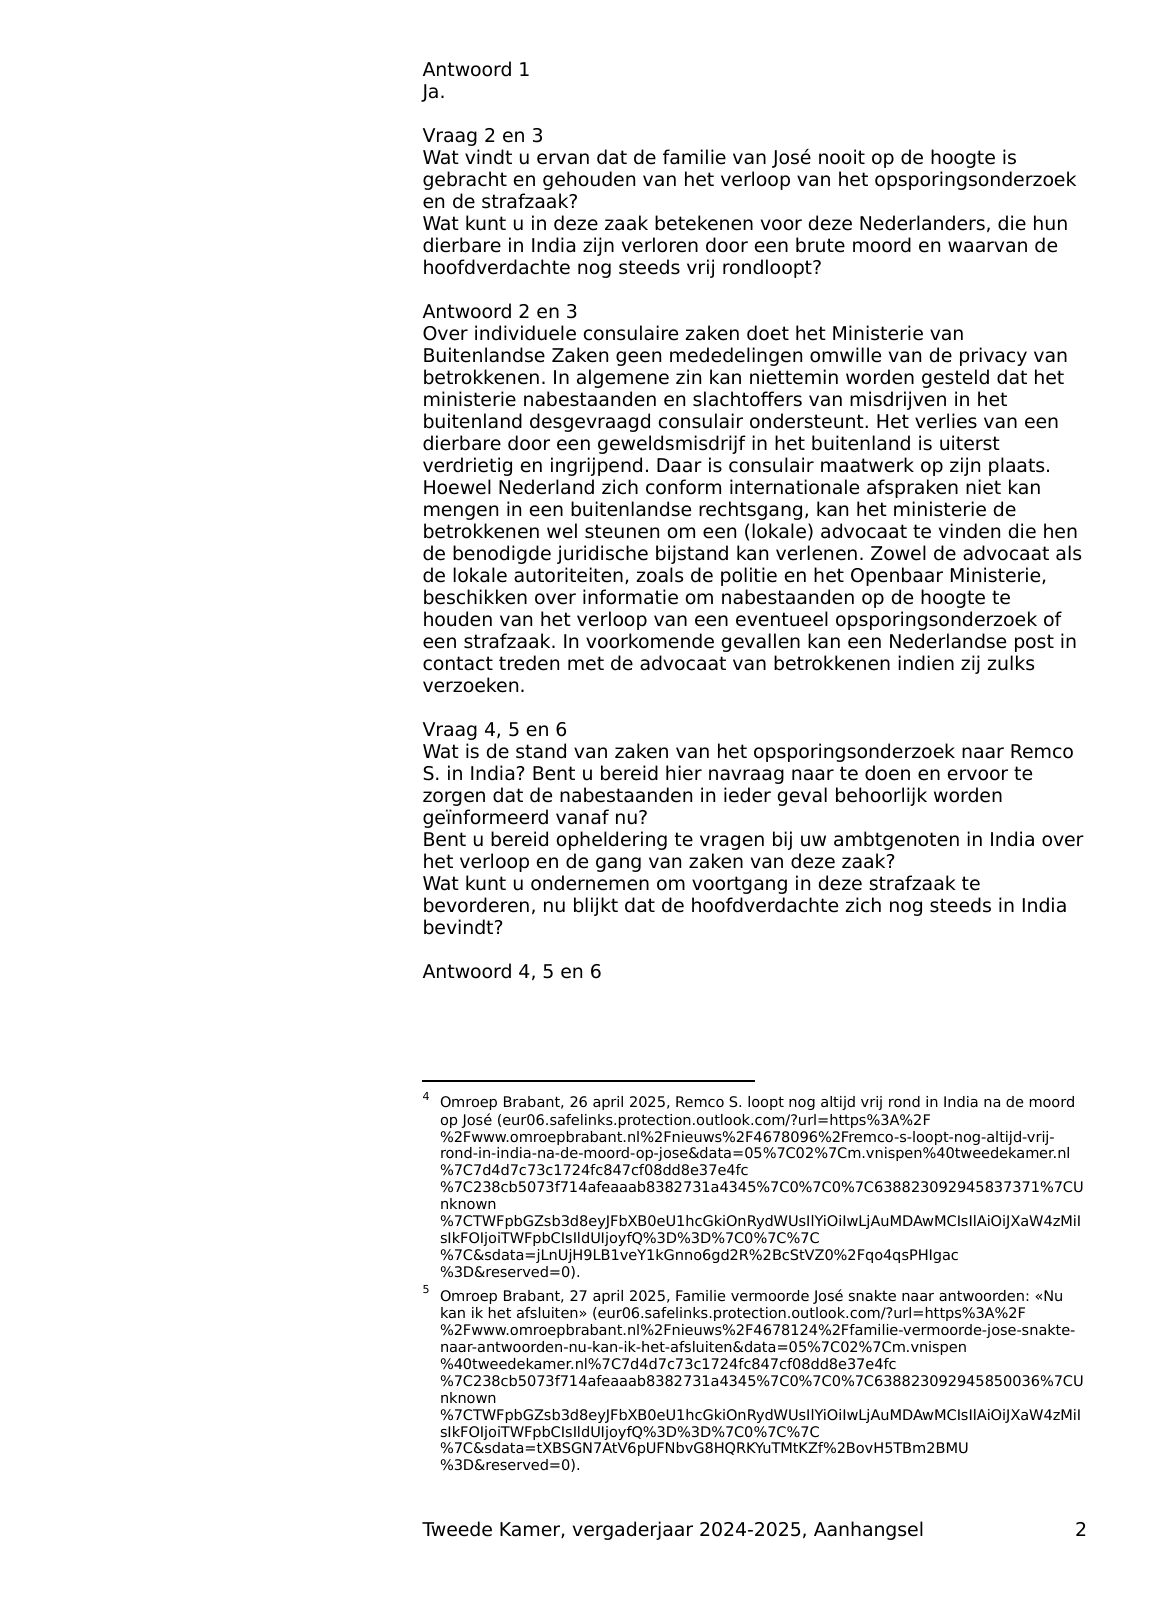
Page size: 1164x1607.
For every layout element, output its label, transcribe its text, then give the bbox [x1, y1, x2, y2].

text Vraag 4, 5 en 6 [422, 719, 1087, 741]
text Ja. [422, 81, 1087, 103]
text Omroep Brabant, 26 april 2025, Remco S. loopt nog altijd vrij rond in India na de moord op José (eur06.safelinks.protection.outlook.com/?url=https%3A%2F%2Fwww.omroepbrabant.nl%2Fnieuws%2F4678096%2Fremco-s-loopt-nog-altijd-vrij-rond-in-india-na-de-moord-op-jose&data=05%7C02%7Cm.vnispen%40tweedekamer.nl%7C7d4d7c73c1724fc847cf08dd8e37e4fc%7C238cb5073f714afeaaab8382731a4345%7C0%7C0%7C638823092945837371%7CUnknown%7CTWFpbGZsb3d8eyJFbXB0eU1hcGkiOnRydWUsIlYiOiIwLjAuMDAwMCIsIlAiOiJXaW4zMiIsIkFOIjoiTWFpbCIsIldUIjoyfQ%3D%3D%7C0%7C%7C%7C&sdata=jLnUjH9LB1veY1kGnno6gd2R%2BcStVZ0%2Fqo4qsPHIgac%3D&reserved=0). [422, 1090, 1087, 1281]
text Wat is de stand van zaken van het opsporingsonderzoek naar Remco S. in India? Bent u bereid hier navraag naar te doen en ervoor te zorgen dat de nabestaanden in ieder geval behoorlijk worden geïnformeerd vanaf nu? [422, 741, 1087, 829]
text Antwoord 2 en 3 [422, 301, 1087, 323]
text Omroep Brabant, 27 april 2025, Familie vermoorde José snakte naar antwoorden: «Nu kan ik het afsluiten» (eur06.safelinks.protection.outlook.com/?url=https%3A%2F%2Fwww.omroepbrabant.nl%2Fnieuws%2F4678124%2Ffamilie-vermoorde-jose-snakte-naar-antwoorden-nu-kan-ik-het-afsluiten&data=05%7C02%7Cm.vnispen%40tweedekamer.nl%7C7d4d7c73c1724fc847cf08dd8e37e4fc%7C238cb5073f714afeaaab8382731a4345%7C0%7C0%7C638823092945850036%7CUnknown%7CTWFpbGZsb3d8eyJFbXB0eU1hcGkiOnRydWUsIlYiOiIwLjAuMDAwMCIsIlAiOiJXaW4zMiIsIkFOIjoiTWFpbCIsIldUIjoyfQ%3D%3D%7C0%7C%7C%7C&sdata=tXBSGN7AtV6pUFNbvG8HQRKYuTMtKZf%2BovH5TBm2BMU%3D&reserved=0). [422, 1283, 1087, 1474]
text Wat vindt u ervan dat de familie van José nooit op de hoogte is gebracht en gehouden van het verloop van het opsporingsonderzoek en de strafzaak? [422, 147, 1087, 213]
text Bent u bereid opheldering te vragen bij uw ambtgenoten in India over het verloop en de gang van zaken van deze zaak? [422, 829, 1087, 873]
text Hoewel Nederland zich conform internationale afspraken niet kan mengen in een buitenlandse rechtsgang, kan het ministerie de betrokkenen wel steunen om een (lokale) advocaat te vinden die hen de benodigde juridische bijstand kan verlenen. Zowel de advocaat als de lokale autoriteiten, zoals de politie en het Openbaar Ministerie, beschikken over informatie om nabestaanden op de hoogte te houden van het verloop van een eventueel opsporingsonderzoek of een strafzaak. In voorkomende gevallen kan een Nederlandse post in contact treden met de advocaat van betrokkenen indien zij zulks verzoeken. [422, 477, 1087, 697]
text Over individuele consulaire zaken doet het Ministerie van Buitenlandse Zaken geen mededelingen omwille van de privacy van betrokkenen. In algemene zin kan niettemin worden gesteld dat het ministerie nabestaanden en slachtoffers van misdrijven in het buitenland desgevraagd consulair ondersteunt. Het verlies van een dierbare door een geweldsmisdrijf in het buitenland is uiterst verdrietig en ingrijpend. Daar is consulair maatwerk op zijn plaats. [422, 323, 1087, 477]
text Vraag 2 en 3 [422, 125, 1087, 147]
text Wat kunt u ondernemen om voortgang in deze strafzaak te bevorderen, nu blijkt dat de hoofdverdachte zich nog steeds in India bevindt? [422, 873, 1087, 939]
text Wat kunt u in deze zaak betekenen voor deze Nederlanders, die hun dierbare in India zijn verloren door een brute moord en waarvan de hoofdverdachte nog steeds vrij rondloopt? [422, 213, 1087, 279]
text Antwoord 1 [422, 59, 1087, 81]
text Antwoord 4, 5 en 6 [422, 961, 1087, 983]
